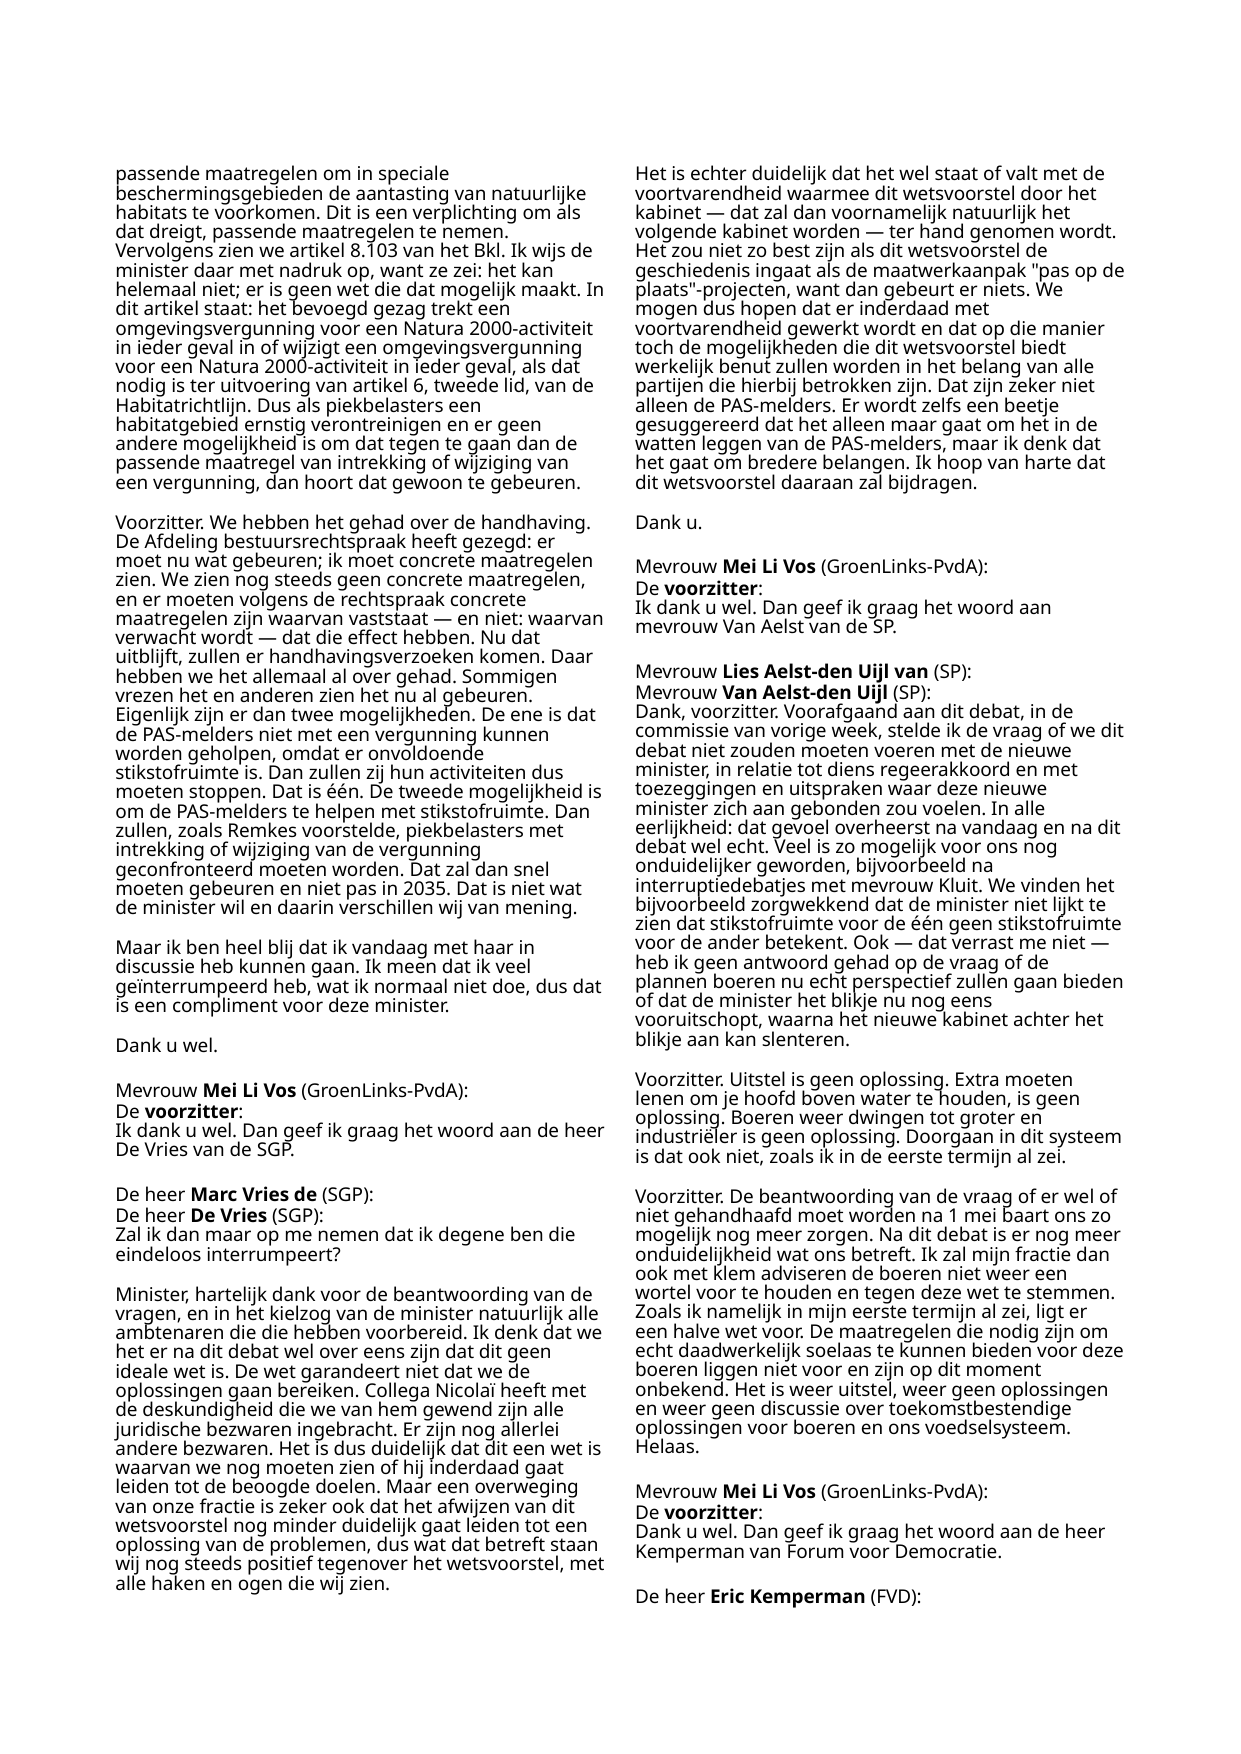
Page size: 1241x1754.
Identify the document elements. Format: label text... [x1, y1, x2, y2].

text Voorzitter. Uitstel is geen oplossing. Extra moeten lenen om je hoofd boven water te houden, is geen oplossing. Boeren weer dwingen tot groter en industriëler is geen oplossing. Doorgaan in dit systeem is dat ook niet, zoals ik in de eerste termijn al zei. [635, 1071, 1125, 1167]
text Ik dank u wel. Dan geef ik graag het woord aan de heer De Vries van de SGP. [115, 1122, 605, 1161]
text Mevrouw Lies Aelst-den Uijl van (SP): [635, 658, 1125, 684]
text Dank u wel. [115, 1037, 605, 1056]
text De voorzitter: [635, 1504, 1125, 1523]
text Ik dank u wel. Dan geef ik graag het woord aan mevrouw Van Aelst van de SP. [635, 599, 1125, 637]
text De heer De Vries (SGP): [115, 1207, 605, 1226]
text Mevrouw Mei Li Vos (GroenLinks-PvdA): [635, 554, 1125, 579]
text Dank u wel. Dan geef ik graag het woord aan de heer Kemperman van Forum voor Democratie. [635, 1523, 1125, 1562]
text Zal ik dan maar op me nemen dat ik degene ben die eindeloos interrumpeert? [115, 1226, 605, 1265]
text De voorzitter: [115, 1103, 605, 1122]
text Het is echter duidelijk dat het wel staat of valt met de voortvarendheid waarmee dit wetsvoorstel door het kabinet — dat zal dan voornamelijk natuurlijk het volgende kabinet worden — ter hand genomen wordt. Het zou niet zo best zijn als dit wetsvoorstel de geschiedenis ingaat als de maatwerkaanpak "pas op de plaats"-projecten, want dan gebeurt er niets. We mogen dus hopen dat er inderdaad met voortvarendheid gewerkt wordt en dat op die manier toch de mogelijkheden die dit wetsvoorstel biedt werkelijk benut zullen worden in het belang van alle partijen die hierbij betrokken zijn. Dat zijn zeker niet alleen de PAS-melders. Er wordt zelfs een beetje gesuggereerd dat het alleen maar gaat om het in de watten leggen van de PAS-melders, maar ik denk dat het gaat om bredere belangen. Ik hoop van harte dat dit wetsvoorstel daaraan zal bijdragen. [635, 165, 1125, 493]
text Maar ik ben heel blij dat ik vandaag met haar in discussie heb kunnen gaan. Ik meen dat ik veel geïnterrumpeerd heb, wat ik normaal niet doe, dus dat is een compliment voor deze minister. [115, 939, 605, 1016]
text Mevrouw Mei Li Vos (GroenLinks-PvdA): [115, 1077, 605, 1103]
text passende maatregelen om in speciale beschermingsgebieden de aantasting van natuurlijke habitats te voorkomen. Dit is een verplichting om als dat dreigt, passende maatregelen te nemen. Vervolgens zien we artikel 8.103 van het Bkl. Ik wijs de minister daar met nadruk op, want ze zei: het kan helemaal niet; er is geen wet die dat mogelijk maakt. In dit artikel staat: het bevoegd gezag trekt een omgevingsvergunning voor een Natura 2000-activiteit in ieder geval in of wijzigt een omgevingsvergunning voor een Natura 2000-activiteit in ieder geval, als dat nodig is ter uitvoering van artikel 6, tweede lid, van de Habitatrichtlijn. Dus als piekbelasters een habitatgebied ernstig verontreinigen en er geen andere mogelijkheid is om dat tegen te gaan dan de passende maatregel van intrekking of wijziging van een vergunning, dan hoort dat gewoon te gebeuren. [115, 165, 605, 493]
text De voorzitter: [635, 579, 1125, 599]
text De heer Eric Kemperman (FVD): [635, 1583, 1125, 1608]
text Minister, hartelijk dank voor de beantwoording van de vragen, en in het kielzog van de minister natuurlijk alle ambtenaren die die hebben voorbereid. Ik denk dat we het er na dit debat wel over eens zijn dat dit geen ideale wet is. De wet garandeert niet dat we de oplossingen gaan bereiken. Collega Nicolaï heeft met de deskundigheid die we van hem gewend zijn alle juridische bezwaren ingebracht. Er zijn nog allerlei andere bezwaren. Het is dus duidelijk dat dit een wet is waarvan we nog moeten zien of hij inderdaad gaat leiden tot de beoogde doelen. Maar een overweging van onze fractie is zeker ook dat het afwijzen van dit wetsvoorstel nog minder duidelijk gaat leiden tot een oplossing van de problemen, dus wat dat betreft staan wij nog steeds positief tegenover het wetsvoorstel, met alle haken en ogen die wij zien. [115, 1286, 605, 1594]
text Dank u. [635, 514, 1125, 533]
text De heer Marc Vries de (SGP): [115, 1181, 605, 1207]
text Dank, voorzitter. Voorafgaand aan dit debat, in de commissie van vorige week, stelde ik de vraag of we dit debat niet zouden moeten voeren met de nieuwe minister, in relatie tot diens regeerakkoord en met toezeggingen en uitspraken waar deze nieuwe minister zich aan gebonden zou voelen. In alle eerlijkheid: dat gevoel overheerst na vandaag en na dit debat wel echt. Veel is zo mogelijk voor ons nog onduidelijker geworden, bijvoorbeeld na interruptiedebatjes met mevrouw Kluit. We vinden het bijvoorbeeld zorgwekkend dat de minister niet lijkt te zien dat stikstofruimte voor de één geen stikstofruimte voor de ander betekent. Ook — dat verrast me niet — heb ik geen antwoord gehad op de vraag of de plannen boeren nu echt perspectief zullen gaan bieden of dat de minister het blikje nu nog eens vooruitschopt, waarna het nieuwe kabinet achter het blikje aan kan slenteren. [635, 703, 1125, 1050]
text Mevrouw Mei Li Vos (GroenLinks-PvdA): [635, 1478, 1125, 1504]
text Voorzitter. De beantwoording van de vraag of er wel of niet gehandhaafd moet worden na 1 mei baart ons zo mogelijk nog meer zorgen. Na dit debat is er nog meer onduidelijkheid wat ons betreft. Ik zal mijn fractie dan ook met klem adviseren de boeren niet weer een wortel voor te houden en tegen deze wet te stemmen. Zoals ik namelijk in mijn eerste termijn al zei, ligt er een halve wet voor. De maatregelen die nodig zijn om echt daadwerkelijk soelaas te kunnen bieden voor deze boeren liggen niet voor en zijn op dit moment onbekend. Het is weer uitstel, weer geen oplossingen en weer geen discussie over toekomstbestendige oplossingen voor boeren en ons voedselsysteem. Helaas. [635, 1188, 1125, 1458]
text Mevrouw Van Aelst-den Uijl (SP): [635, 684, 1125, 703]
text Voorzitter. We hebben het gehad over de handhaving. De Afdeling bestuursrechtspraak heeft gezegd: er moet nu wat gebeuren; ik moet concrete maatregelen zien. We zien nog steeds geen concrete maatregelen, en er moeten volgens de rechtspraak concrete maatregelen zijn waarvan vaststaat — en niet: waarvan verwacht wordt — dat die effect hebben. Nu dat uitblijft, zullen er handhavingsverzoeken komen. Daar hebben we het allemaal al over gehad. Sommigen vrezen het en anderen zien het nu al gebeuren. Eigenlijk zijn er dan twee mogelijkheden. De ene is dat de PAS-melders niet met een vergunning kunnen worden geholpen, omdat er onvoldoende stikstofruimte is. Dan zullen zij hun activiteiten dus moeten stoppen. Dat is één. De tweede mogelijkheid is om de PAS-melders te helpen met stikstofruimte. Dan zullen, zoals Remkes voorstelde, piekbelasters met intrekking of wijziging van de vergunning geconfronteerd moeten worden. Dat zal dan snel moeten gebeuren en niet pas in 2035. Dat is niet wat de minister wil en daarin verschillen wij van mening. [115, 514, 605, 918]
